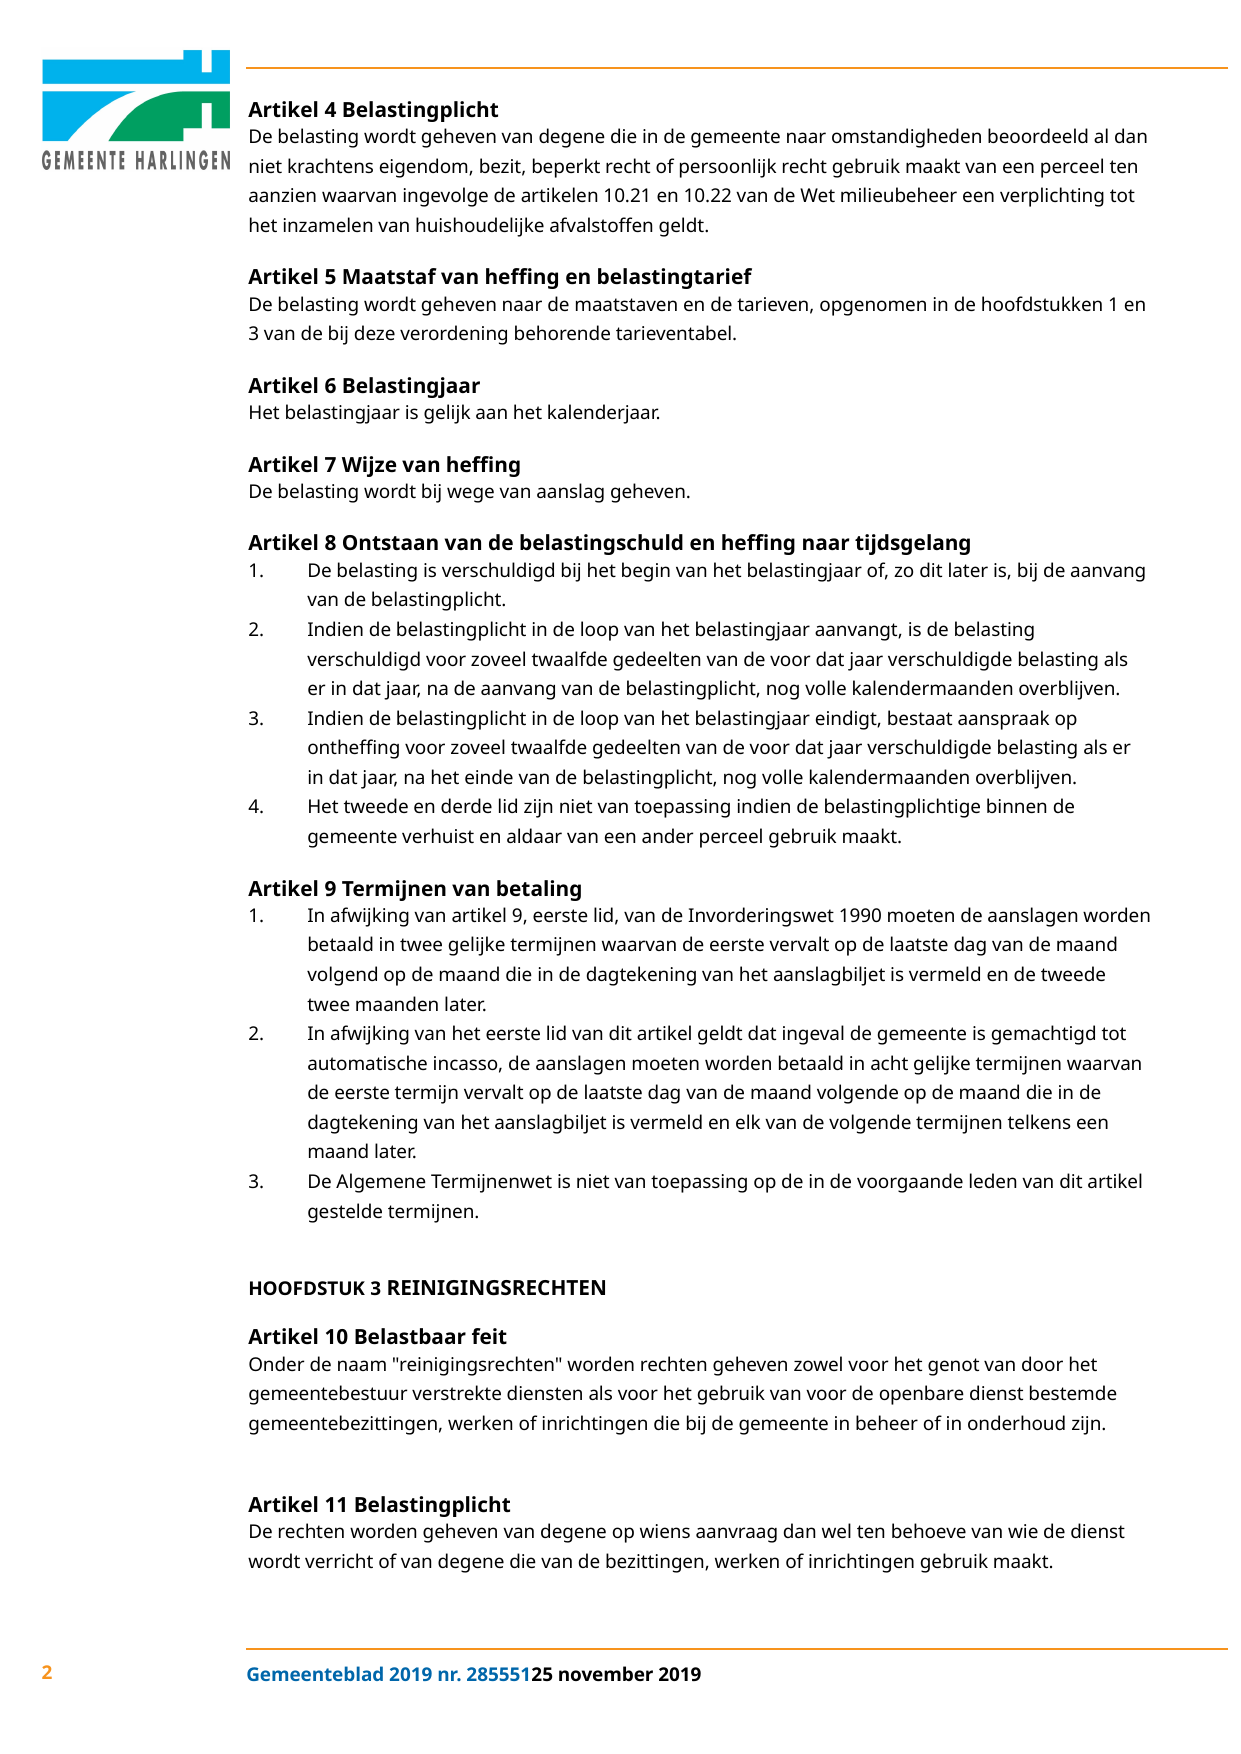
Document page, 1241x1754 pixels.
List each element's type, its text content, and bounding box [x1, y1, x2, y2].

list In afwijking van het eerste lid van dit artikel geldt dat ingeval de gemeente is gemachtigd tot automatische incasso, de aanslagen moeten worden betaald in acht gelijke termijnen waarvan de eerste termijn vervalt op de laatste dag van de maand volgende op de maand die in de dagtekening van het aanslagbiljet is vermeld en elk van de volgende termijnen telkens een maand later. [248, 1020, 1152, 1164]
list Indien de belastingplicht in de loop van het belastingjaar aanvangt, is de belasting verschuldigd voor zoveel twaalfde gedeelten van de voor dat jaar verschuldigde belasting als er in dat jaar, na de aanvang van de belastingplicht, nog volle kalendermaanden overblijven. [248, 616, 1152, 701]
text Onder de naam "reinigingsrechten" worden rechten geheven zowel voor het genot van door het gemeentebestuur verstrekte diensten als voor het gebruik van voor de openbare dienst bestemde gemeentebezittingen, werken of inrichtingen die bij de gemeente in beheer of in onderhoud zijn. [248, 1351, 1152, 1436]
list Indien de belastingplicht in de loop van het belastingjaar eindigt, bestaat aanspraak op ontheffing voor zoveel twaalfde gedeelten van de voor dat jaar verschuldigde belasting als er in dat jaar, na het einde van de belastingplicht, nog volle kalendermaanden overblijven. [248, 705, 1152, 790]
list De belasting is verschuldigd bij het begin van het belastingjaar of, zo dit later is, bij de aanvang van de belastingplicht. [248, 557, 1152, 612]
text De belasting wordt geheven van degene die in de gemeente naar omstandigheden beoordeeld al dan niet krachtens eigendom, bezit, beperkt recht of persoonlijk recht gebruik maakt van een perceel ten aanzien waarvan ingevolge de artikelen 10.21 en 10.22 van de Wet milieubeheer een verplichting tot het inzamelen van huishoudelijke afvalstoffen geldt. [248, 123, 1152, 238]
text Het belastingjaar is gelijk aan het kalenderjaar. [248, 399, 1152, 425]
text Artikel 6 Belastingjaar [248, 371, 1152, 399]
text Artikel 5 Maatstaf van heffing en belastingtarief [248, 262, 1152, 291]
list In afwijking van artikel 9, eerste lid, van de Invorderingswet 1990 moeten de aanslagen worden betaald in twee gelijke termijnen waarvan de eerste vervalt op de laatste dag van de maand volgend op de maand die in de dagtekening van het aanslagbiljet is vermeld en de tweede twee maanden later. [248, 902, 1152, 1017]
text De rechten worden geheven van degene op wiens aanvraag dan wel ten behoeve van wie de dienst wordt verricht of van degene die van de bezittingen, werken of inrichtingen gebruik maakt. [248, 1518, 1152, 1574]
text De belasting wordt bij wege van aanslag geheven. [248, 478, 1152, 504]
text Artikel 11 Belastingplicht [248, 1490, 1152, 1518]
picture [41, 47, 231, 172]
text Artikel 4 Belastingplicht [248, 95, 1152, 123]
text HOOFDSTUK 3 REINIGINGSRECHTEN [248, 1273, 1152, 1302]
text Artikel 8 Ontstaan van de belastingschuld en heffing naar tijdsgelang [248, 528, 1152, 557]
text Artikel 10 Belastbaar feit [248, 1322, 1152, 1351]
text Artikel 9 Termijnen van betaling [248, 874, 1152, 902]
list De Algemene Termijnenwet is niet van toepassing op de in de voorgaande leden van dit artikel gestelde termijnen. [248, 1168, 1152, 1224]
text Artikel 7 Wijze van heffing [248, 450, 1152, 478]
text De belasting wordt geheven naar de maatstaven en de tarieven, opgenomen in de hoofdstukken 1 en 3 van de bij deze verordening behorende tarieventabel. [248, 291, 1152, 346]
list Het tweede en derde lid zijn niet van toepassing indien de belastingplichtige binnen de gemeente verhuist en aldaar van een ander perceel gebruik maakt. [248, 794, 1152, 849]
